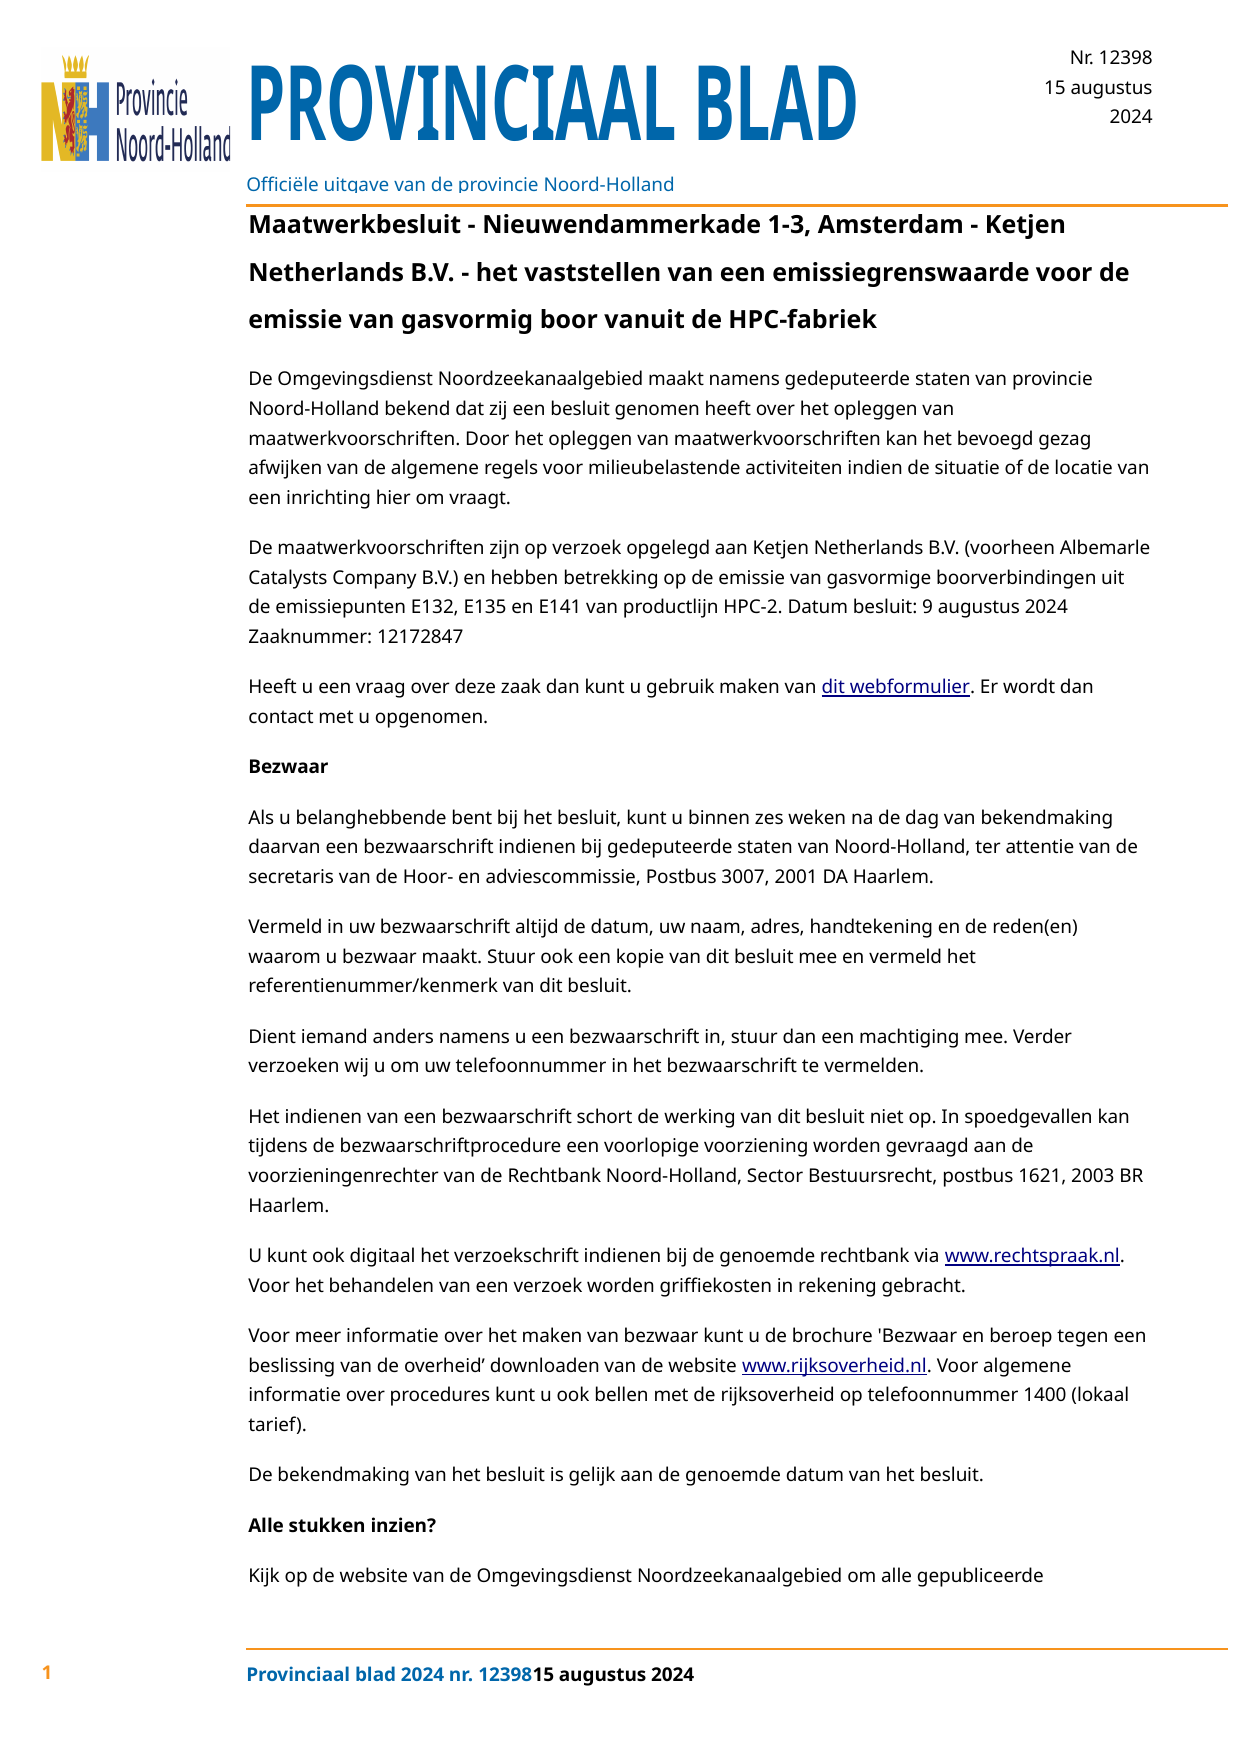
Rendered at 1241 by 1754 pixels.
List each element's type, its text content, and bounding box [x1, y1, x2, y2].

text Dient iemand anders namens u een bezwaarschrift in, stuur dan een machtiging mee. Verder verzoeken wij u om uw telefoonnummer in het bezwaarschrift te vermelden. [248, 1023, 1152, 1078]
text Alle stukken inzien? [248, 1512, 1152, 1537]
text Als u belanghebbende bent bij het besluit, kunt u binnen zes weken na de dag van bekendmaking daarvan een bezwaarschrift indienen bij gedeputeerde staten van Noord-Holland, ter attentie van de secretaris van de Hoor- en adviescommissie, Postbus 3007, 2001 DA Haarlem. [248, 804, 1152, 889]
text Bezwaar [248, 753, 1152, 779]
text Vermeld in uw bezwaarschrift altijd de datum, uw naam, adres, handtekening en de reden(en) waarom u bezwaar maakt. Stuur ook een kopie van dit besluit mee en vermeld het referentienummer/kenmerk van dit besluit. [248, 913, 1152, 998]
text De bekendmaking van het besluit is gelijk aan de genoemde datum van het besluit. [248, 1461, 1152, 1487]
text De maatwerkvoorschriften zijn op verzoek opgelegd aan Ketjen Netherlands B.V. (voorheen Albemarle Catalysts Company B.V.) en hebben betrekking op de emissie van gasvormige boorverbindingen uit de emissiepunten E132, E135 en E141 van productlijn HPC-2. Datum besluit: 9 augustus 2024 Zaaknummer: 12172847 [248, 534, 1152, 649]
picture [41, 47, 231, 172]
text Voor meer informatie over het maken van bezwaar kunt u de brochure 'Bezwaar en beroep tegen een beslissing van de overheid’ downloaden van de website www.rijksoverheid.nl. Voor algemene informatie over procedures kunt u ook bellen met de rijksoverheid op telefoonnummer 1400 (lokaal tarief). [248, 1322, 1152, 1437]
text De Omgevingsdienst Noordzeekanaalgebied maakt namens gedeputeerde staten van provincie Noord-Holland bekend dat zij een besluit genomen heeft over het opleggen van maatwerkvoorschriften. Door het opleggen van maatwerkvoorschriften kan het bevoegd gezag afwijken van de algemene regels voor milieubelastende activiteiten indien de situatie of de locatie van een inrichting hier om vraagt. [248, 366, 1152, 509]
text Maatwerkbesluit - Nieuwendammerkade 1-3, Amsterdam - Ketjen Netherlands B.V. - het vaststellen van een emissiegrenswaarde voor de emissie van gasvormig boor vanuit de HPC-fabriek [248, 207, 1152, 336]
text U kunt ook digitaal het verzoekschrift indienen bij de genoemde rechtbank via www.rechtspraak.nl. Voor het behandelen van een verzoek worden griffiekosten in rekening gebracht. [248, 1242, 1152, 1297]
text Kijk op de website van de Omgevingsdienst Noordzeekanaalgebied om alle gepubliceerde [248, 1562, 1152, 1588]
text Heeft u een vraag over deze zaak dan kunt u gebruik maken van dit webformulier. Er wordt dan contact met u opgenomen. [248, 673, 1152, 729]
text Het indienen van een bezwaarschrift schort de werking van dit besluit niet op. In spoedgevallen kan tijdens de bezwaarschriftprocedure een voorlopige voorziening worden gevraagd aan de voorzieningenrechter van de Rechtbank Noord-Holland, Sector Bestuursrecht, postbus 1621, 2003 BR Haarlem. [248, 1103, 1152, 1217]
